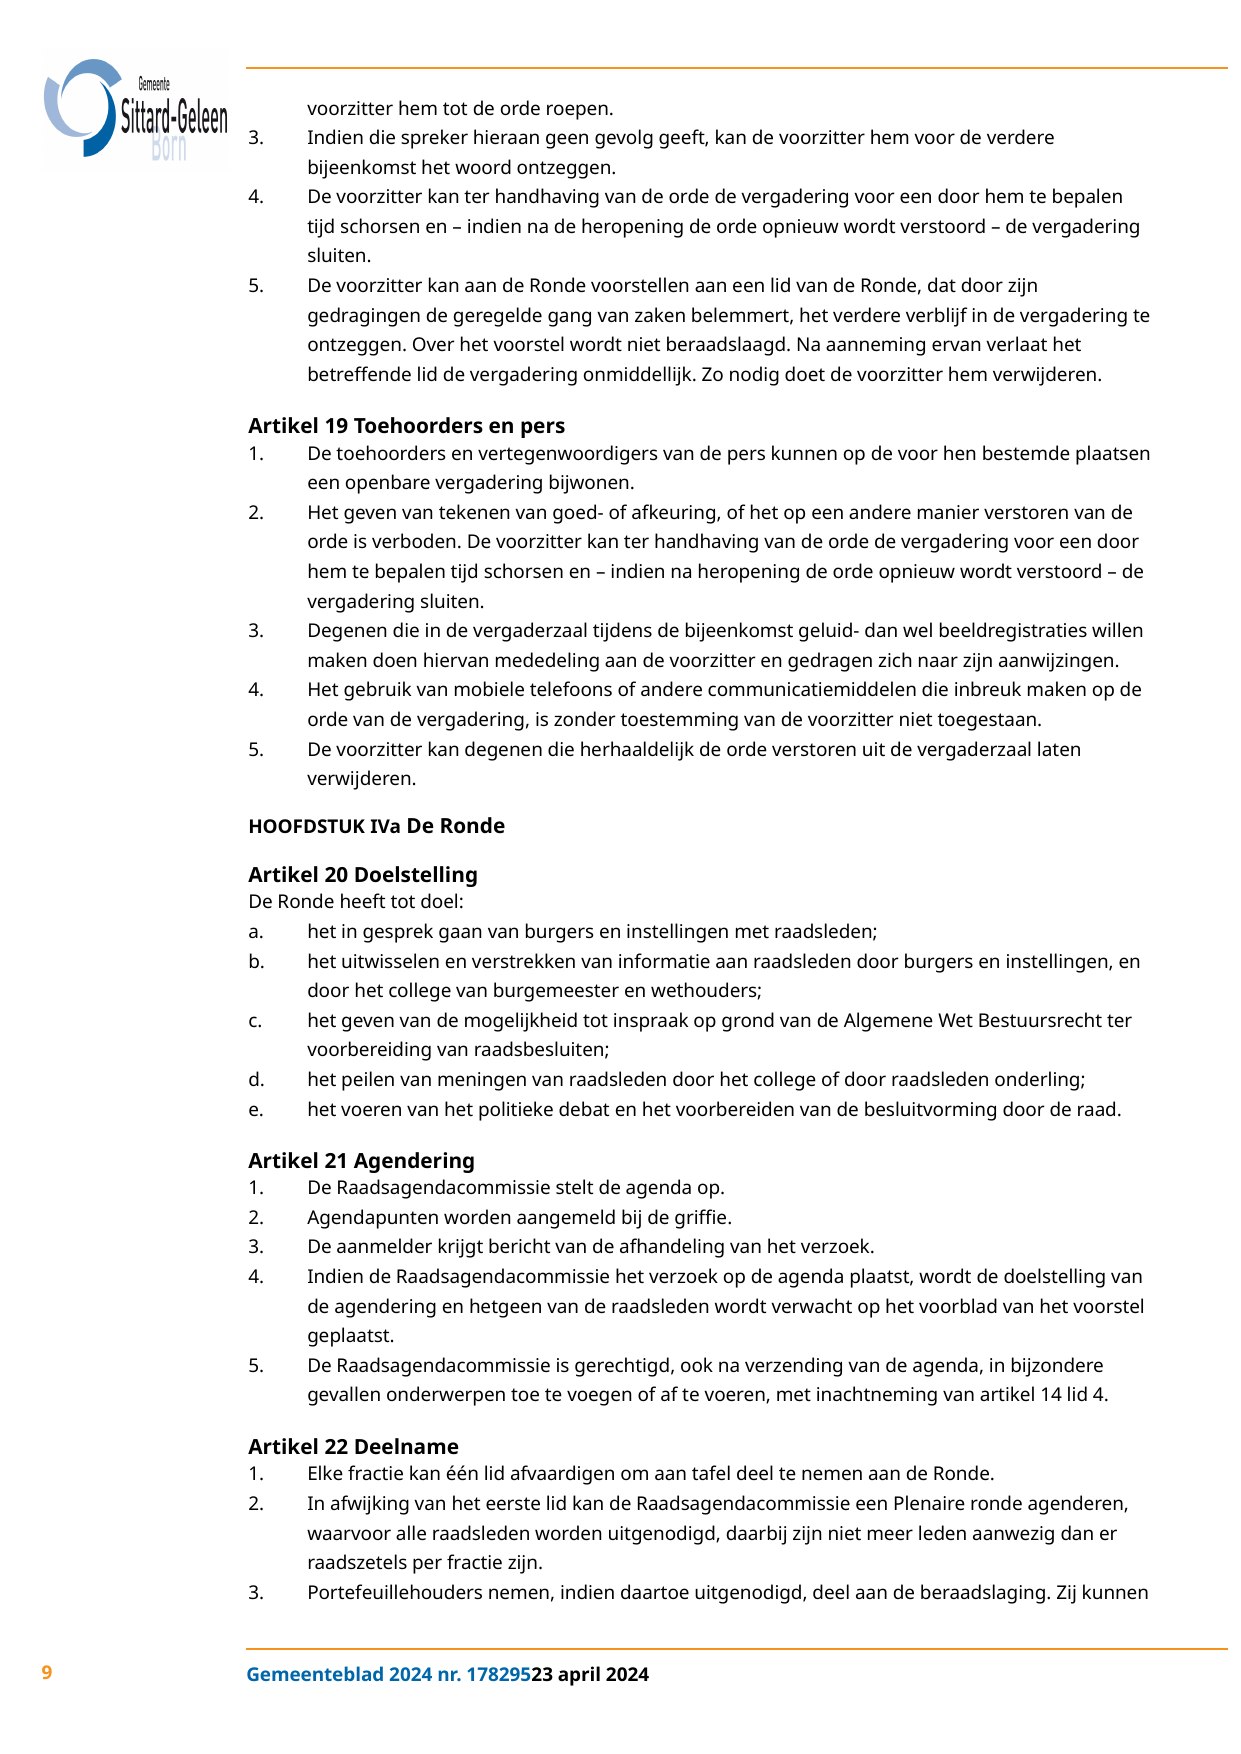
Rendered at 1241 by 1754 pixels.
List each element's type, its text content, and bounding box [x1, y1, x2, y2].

list Het geven van tekenen van goed- of afkeuring, of het op een andere manier verstoren van de orde is verboden. De voorzitter kan ter handhaving van de orde de vergadering voor een door hem te bepalen tijd schorsen en – indien na heropening de orde opnieuw wordt verstoord – de vergadering sluiten. [248, 499, 1152, 613]
text HOOFDSTUK IVa De Ronde [248, 811, 1152, 839]
list De aanmelder krijgt bericht van de afhandeling van het verzoek. [248, 1234, 1152, 1259]
list Elke fractie kan één lid afvaardigen om aan tafel deel te nemen aan de Ronde. [248, 1461, 1152, 1486]
list Agendapunten worden aangemeld bij de griffie. [248, 1204, 1152, 1230]
list het peilen van meningen van raadsleden door het college of door raadsleden onderling; [248, 1066, 1152, 1092]
list het in gesprek gaan van burgers en instellingen met raadsleden; [248, 918, 1152, 944]
list het uitwisselen en verstrekken van informatie aan raadsleden door burgers en instellingen, en door het college van burgemeester en wethouders; [248, 948, 1152, 1003]
list De toehoorders en vertegenwoordigers van de pers kunnen op de voor hen bestemde plaatsen een openbare vergadering bijwonen. [248, 440, 1152, 495]
text Artikel 22 Deelname [248, 1432, 1152, 1461]
list het geven van de mogelijkheid tot inspraak op grond van de Algemene Wet Bestuursrecht ter voorbereiding van raadsbesluiten; [248, 1007, 1152, 1062]
list In afwijking van het eerste lid kan de Raadsagendacommissie een Plenaire ronde agenderen, waarvoor alle raadsleden worden uitgenodigd, daarbij zijn niet meer leden aanwezig dan er raadszetels per fractie zijn. [248, 1490, 1152, 1575]
list De voorzitter kan ter handhaving van de orde de vergadering voor een door hem te bepalen tijd schorsen en – indien na de heropening de orde opnieuw wordt verstoord – de vergadering sluiten. [248, 183, 1152, 268]
list Portefeuillehouders nemen, indien daartoe uitgenodigd, deel aan de beraadslaging. Zij kunnen [248, 1579, 1152, 1604]
list Degenen die in de vergaderzaal tijdens de bijeenkomst geluid- dan wel beeldregistraties willen maken doen hiervan mededeling aan de voorzitter en gedragen zich naar zijn aanwijzingen. [248, 617, 1152, 673]
list Indien die spreker hieraan geen gevolg geeft, kan de voorzitter hem voor de verdere bijeenkomst het woord ontzeggen. [248, 124, 1152, 180]
list het voeren van het politieke debat en het voorbereiden van de besluitvorming door de raad. [248, 1096, 1152, 1121]
text Artikel 21 Agendering [248, 1146, 1152, 1174]
list De voorzitter kan aan de Ronde voorstellen aan een lid van de Ronde, dat door zijn gedragingen de geregelde gang van zaken belemmert, het verdere verblijf in de vergadering te ontzeggen. Over het voorstel wordt niet beraadslaagd. Na aanneming ervan verlaat het betreffende lid de vergadering onmiddellijk. Zo nodig doet de voorzitter hem verwijderen. [248, 272, 1152, 387]
list De Raadsagendacommissie stelt de agenda op. [248, 1174, 1152, 1200]
picture [41, 47, 231, 172]
text Artikel 19 Toehoorders en pers [248, 411, 1152, 440]
text Artikel 20 Doelstelling [248, 860, 1152, 889]
list De voorzitter kan degenen die herhaaldelijk de orde verstoren uit de vergaderzaal laten verwijderen. [248, 736, 1152, 791]
list voorzitter hem tot de orde roepen. [248, 95, 1152, 121]
list Het gebruik van mobiele telefoons of andere communicatiemiddelen die inbreuk maken op de orde van de vergadering, is zonder toestemming van de voorzitter niet toegestaan. [248, 677, 1152, 732]
list De Raadsagendacommissie is gerechtigd, ook na verzending van de agenda, in bijzondere gevallen onderwerpen toe te voegen of af te voeren, met inachtneming van artikel 14 lid 4. [248, 1352, 1152, 1407]
text De Ronde heeft tot doel: [248, 889, 1152, 914]
list Indien de Raadsagendacommissie het verzoek op de agenda plaatst, wordt de doelstelling van de agendering en hetgeen van de raadsleden wordt verwacht op het voorblad van het voorstel geplaatst. [248, 1263, 1152, 1348]
